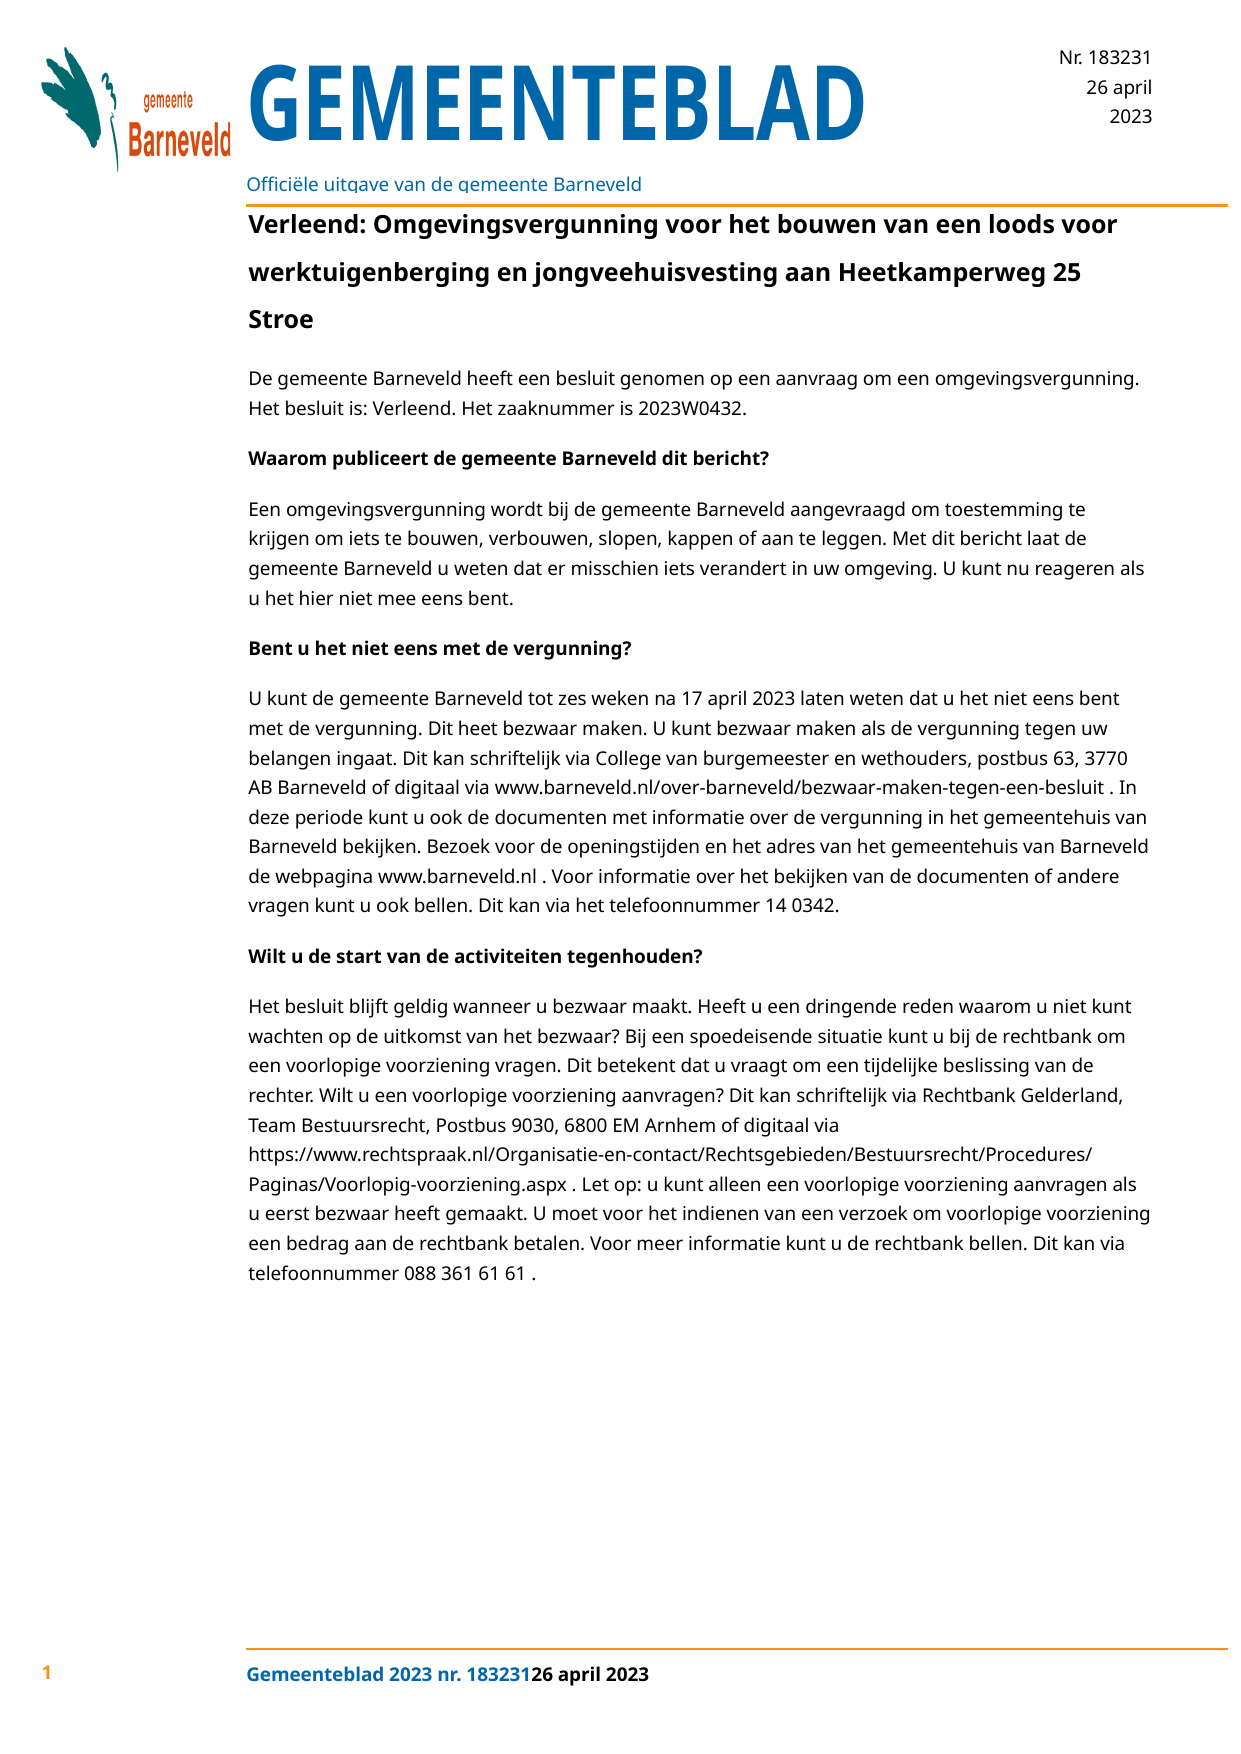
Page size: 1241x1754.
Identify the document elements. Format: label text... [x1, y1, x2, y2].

text Bent u het niet eens met de vergunning? [248, 635, 1152, 661]
text Waarom publiceert de gemeente Barneveld dit bericht? [248, 446, 1152, 471]
text U kunt de gemeente Barneveld tot zes weken na 17 april 2023 laten weten dat u het niet eens bent met de vergunning. Dit heet bezwaar maken. U kunt bezwaar maken als de vergunning tegen uw belangen ingaat. Dit kan schriftelijk via College van burgemeester en wethouders, postbus 63, 3770 AB Barneveld of digitaal via www.barneveld.nl/over-barneveld/bezwaar-maken-tegen-een-besluit . In deze periode kunt u ook de documenten met informatie over de vergunning in het gemeentehuis van Barneveld bekijken. Bezoek voor de openingstijden en het adres van het gemeentehuis van Barneveld de webpagina www.barneveld.nl . Voor informatie over het bekijken van de documenten of andere vragen kunt u ook bellen. Dit kan via het telefoonnummer 14 0342. [248, 686, 1152, 918]
text Wilt u de start van de activiteiten tegenhouden? [248, 943, 1152, 969]
picture [41, 47, 231, 172]
text Een omgevingsvergunning wordt bij de gemeente Barneveld aangevraagd om toestemming te krijgen om iets te bouwen, verbouwen, slopen, kappen of aan te leggen. Met dit bericht laat de gemeente Barneveld u weten dat er misschien iets verandert in uw omgeving. U kunt nu reageren als u het hier niet mee eens bent. [248, 496, 1152, 610]
text De gemeente Barneveld heeft een besluit genomen op een aanvraag om een omgevingsvergunning. Het besluit is: Verleend. Het zaaknummer is 2023W0432. [248, 366, 1152, 421]
text Verleend: Omgevingsvergunning voor het bouwen van een loods voor werktuigenberging en jongveehuisvesting aan Heetkamperweg 25 Stroe [248, 207, 1152, 336]
text Het besluit blijft geldig wanneer u bezwaar maakt. Heeft u een dringende reden waarom u niet kunt wachten op de uitkomst van het bezwaar? Bij een spoedeisende situatie kunt u bij de rechtbank om een voorlopige voorziening vragen. Dit betekent dat u vraagt om een tijdelijke beslissing van de rechter. Wilt u een voorlopige voorziening aanvragen? Dit kan schriftelijk via Rechtbank Gelderland, Team Bestuursrecht, Postbus 9030, 6800 EM Arnhem of digitaal via https://www.rechtspraak.nl/Organisatie-en-contact/Rechtsgebieden/Bestuursrecht/Procedures/Paginas/Voorlopig-voorziening.aspx . Let op: u kunt alleen een voorlopige voorziening aanvragen als u eerst bezwaar heeft gemaakt. U moet voor het indienen van een verzoek om voorlopige voorziening een bedrag aan de rechtbank betalen. Voor meer informatie kunt u de rechtbank bellen. Dit kan via telefoonnummer 088 361 61 61 . [248, 993, 1152, 1285]
